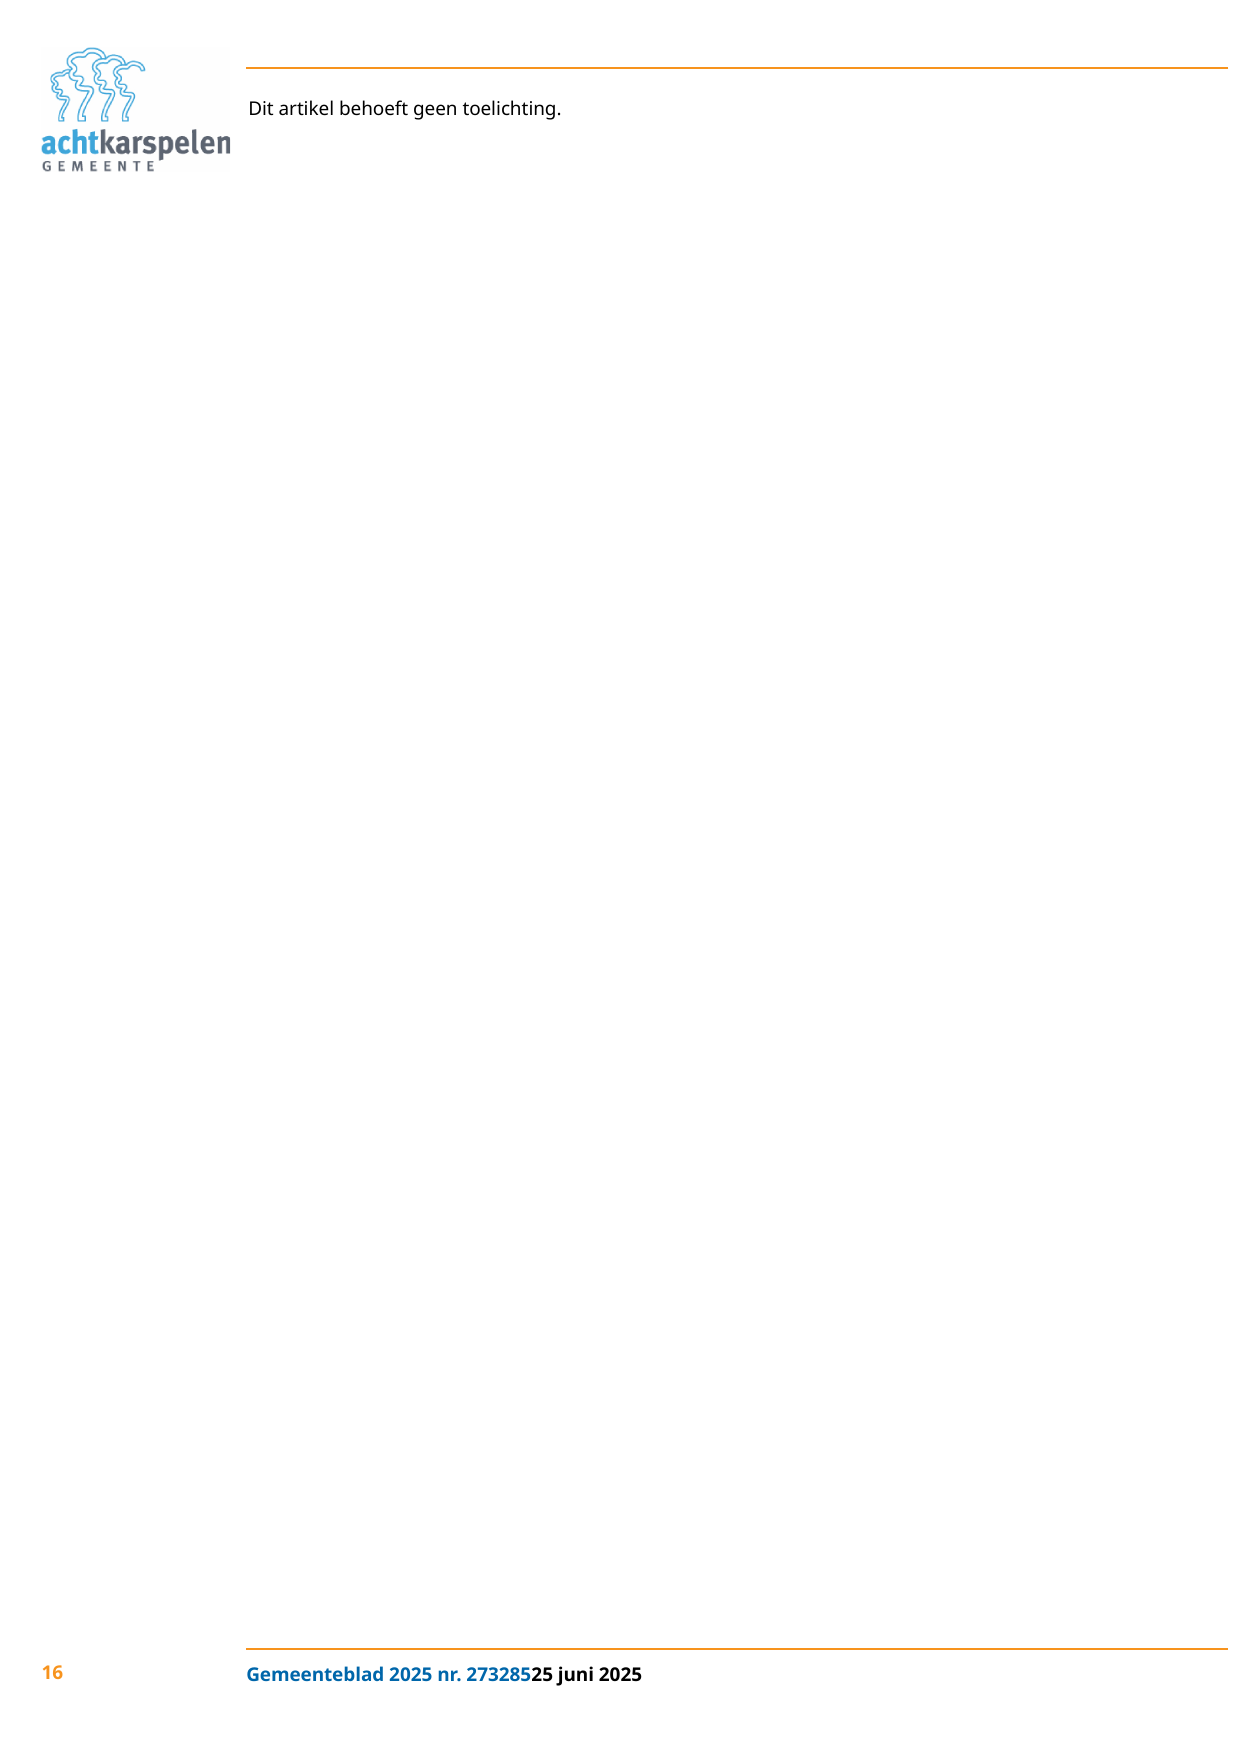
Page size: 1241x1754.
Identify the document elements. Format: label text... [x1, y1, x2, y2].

text Dit artikel behoeft geen toelichting. [248, 95, 1152, 121]
picture [41, 47, 231, 172]
